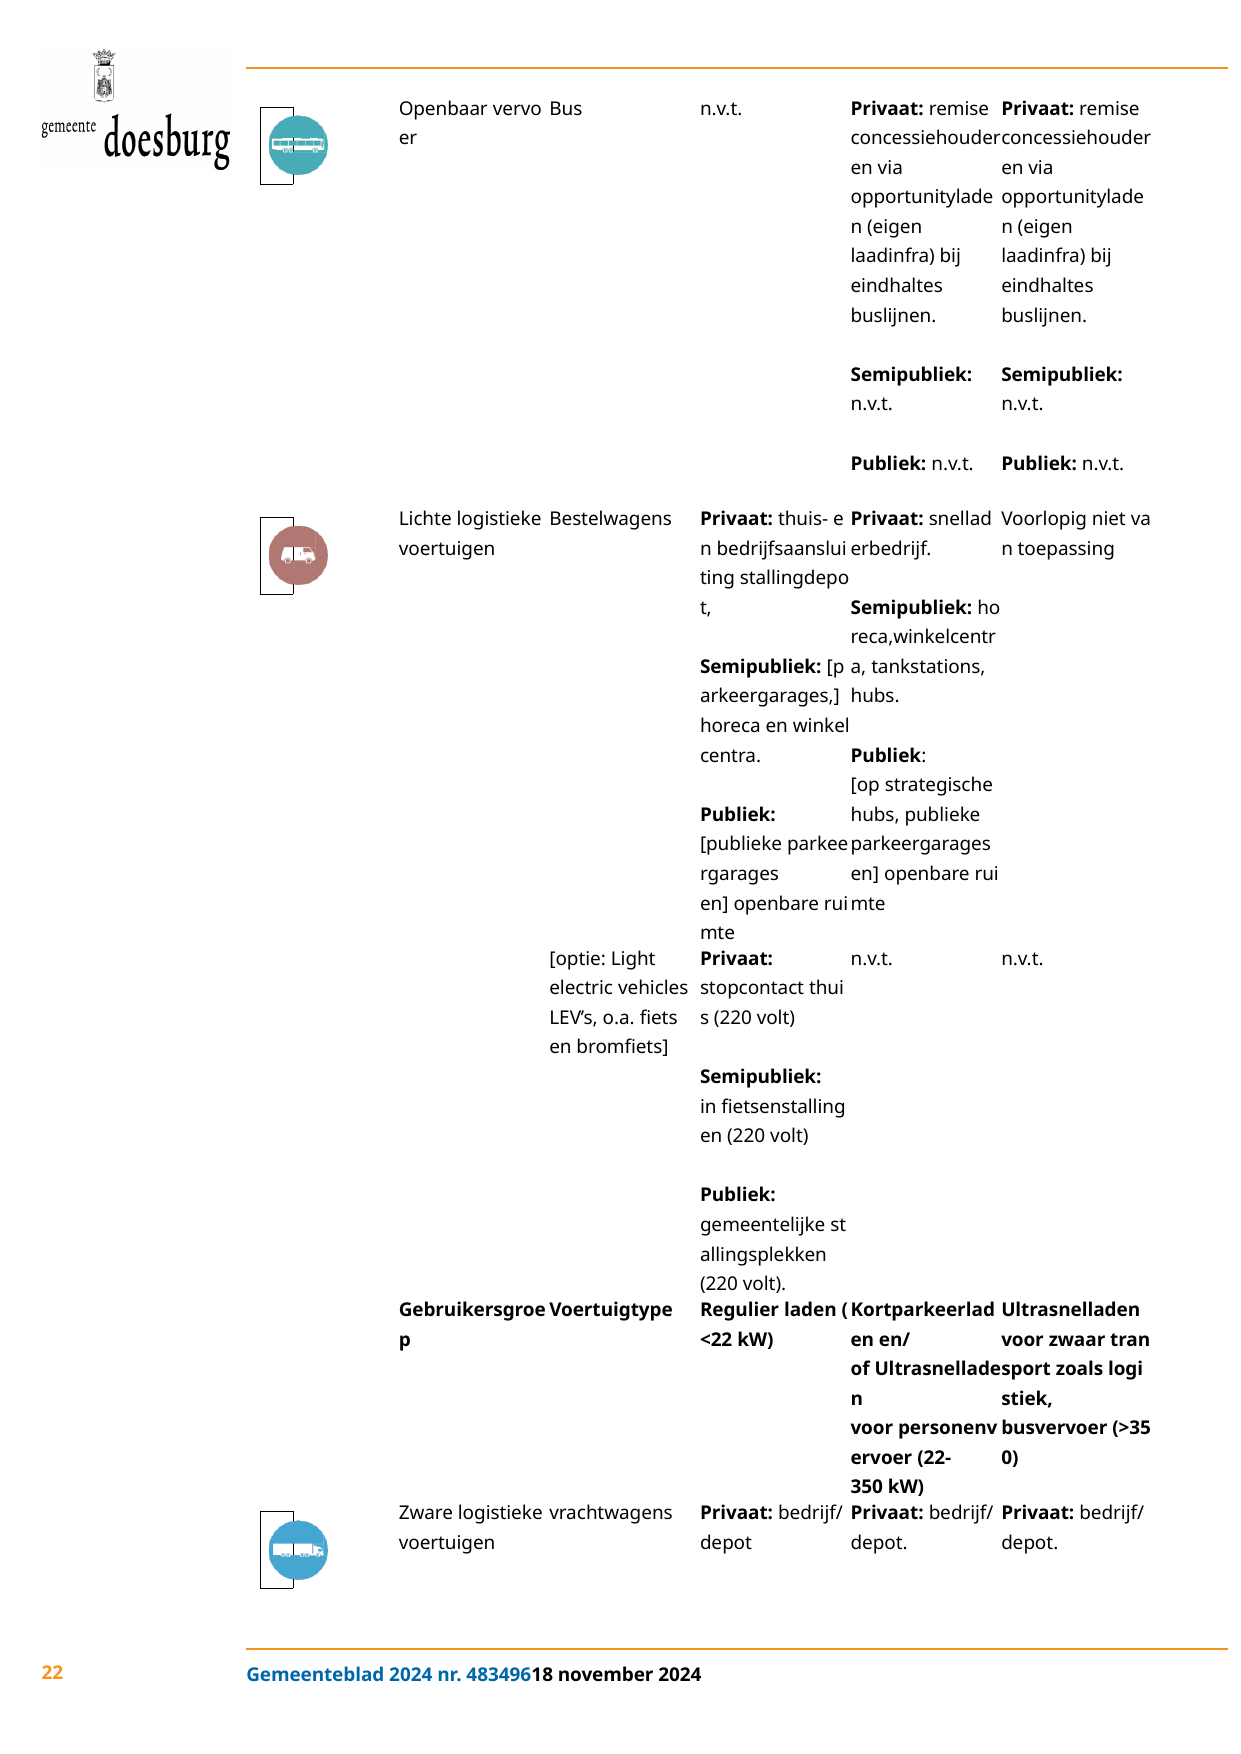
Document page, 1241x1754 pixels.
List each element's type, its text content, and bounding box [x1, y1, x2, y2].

table_cell Privaat: thuis- en bedrijfsaansluiting stallingdepot, Semipubliek: [parkeergarages,] horeca en winkelcentra. Publiek: [publieke parkeergarages en] openbare ruimte [700, 505, 850, 945]
table_cell Privaat: bedrijf/ depot. [850, 1499, 1001, 1606]
table_cell n.v.t. [850, 945, 1001, 1296]
picture [268, 115, 328, 175]
table_cell Privaat: snelladerbedrijf. Semipubliek: horeca,winkelcentra, tankstations, hubs. Publiek: [op strategische hubs, publieke parkeergarages en] openbare ruimte [850, 505, 1001, 945]
picture [41, 47, 231, 172]
table_cell n.v.t. [1001, 945, 1152, 1296]
table_cell Privaat: remise concessiehouder en via opportunityladen (eigen laadinfra) bij eindhaltes buslijnen. Semipubliek: n.v.t. Publiek: n.v.t. [1001, 95, 1152, 505]
table_cell Ultrasnelladen voor zwaar transport zoals logistiek, busvervoer (>350) [1001, 1296, 1152, 1499]
picture [268, 1520, 328, 1580]
table_cell [399, 945, 549, 1296]
table_cell Bus [549, 95, 700, 505]
table_cell n.v.t. [700, 95, 850, 505]
table_cell [optie: Light electric vehicles LEV’s, o.a. fiets en bromfiets] [549, 945, 700, 1296]
table_cell [248, 1296, 398, 1499]
table_cell vrachtwagens [549, 1499, 700, 1606]
table_cell Voorlopig niet van toepassing [1001, 505, 1152, 945]
table_cell Privaat: stopcontact thuis (220 volt) Semipubliek: in fietsenstallingen (220 volt) Publiek: gemeentelijke stallingsplekken (220 volt). [700, 945, 850, 1296]
table_cell Openbaar vervoer [399, 95, 549, 505]
table_cell [248, 505, 398, 945]
picture [268, 526, 328, 585]
table_cell Privaat: remise concessiehouder en via opportunityladen (eigen laadinfra) bij eindhaltes buslijnen. Semipubliek: n.v.t. Publiek: n.v.t. [850, 95, 1001, 505]
table_cell Kortparkeerladen en/ of Ultrasnelladen voor personenvervoer (22-350 kW) [850, 1296, 1001, 1499]
table_cell Regulier laden (<22 kW) [700, 1296, 850, 1499]
table_cell Zware logistieke voertuigen [399, 1499, 549, 1606]
table_cell [248, 95, 398, 505]
table_cell [248, 945, 398, 1296]
table_cell Bestelwagens [549, 505, 700, 945]
table_cell Lichte logistieke voertuigen [399, 505, 549, 945]
table_cell Gebruikersgroep [399, 1296, 549, 1499]
table_cell Privaat: bedrijf/ depot [700, 1499, 850, 1606]
table_cell Privaat: bedrijf/ depot. [1001, 1499, 1152, 1606]
table_cell Voertuigtype [549, 1296, 700, 1499]
table_cell [248, 1499, 398, 1606]
